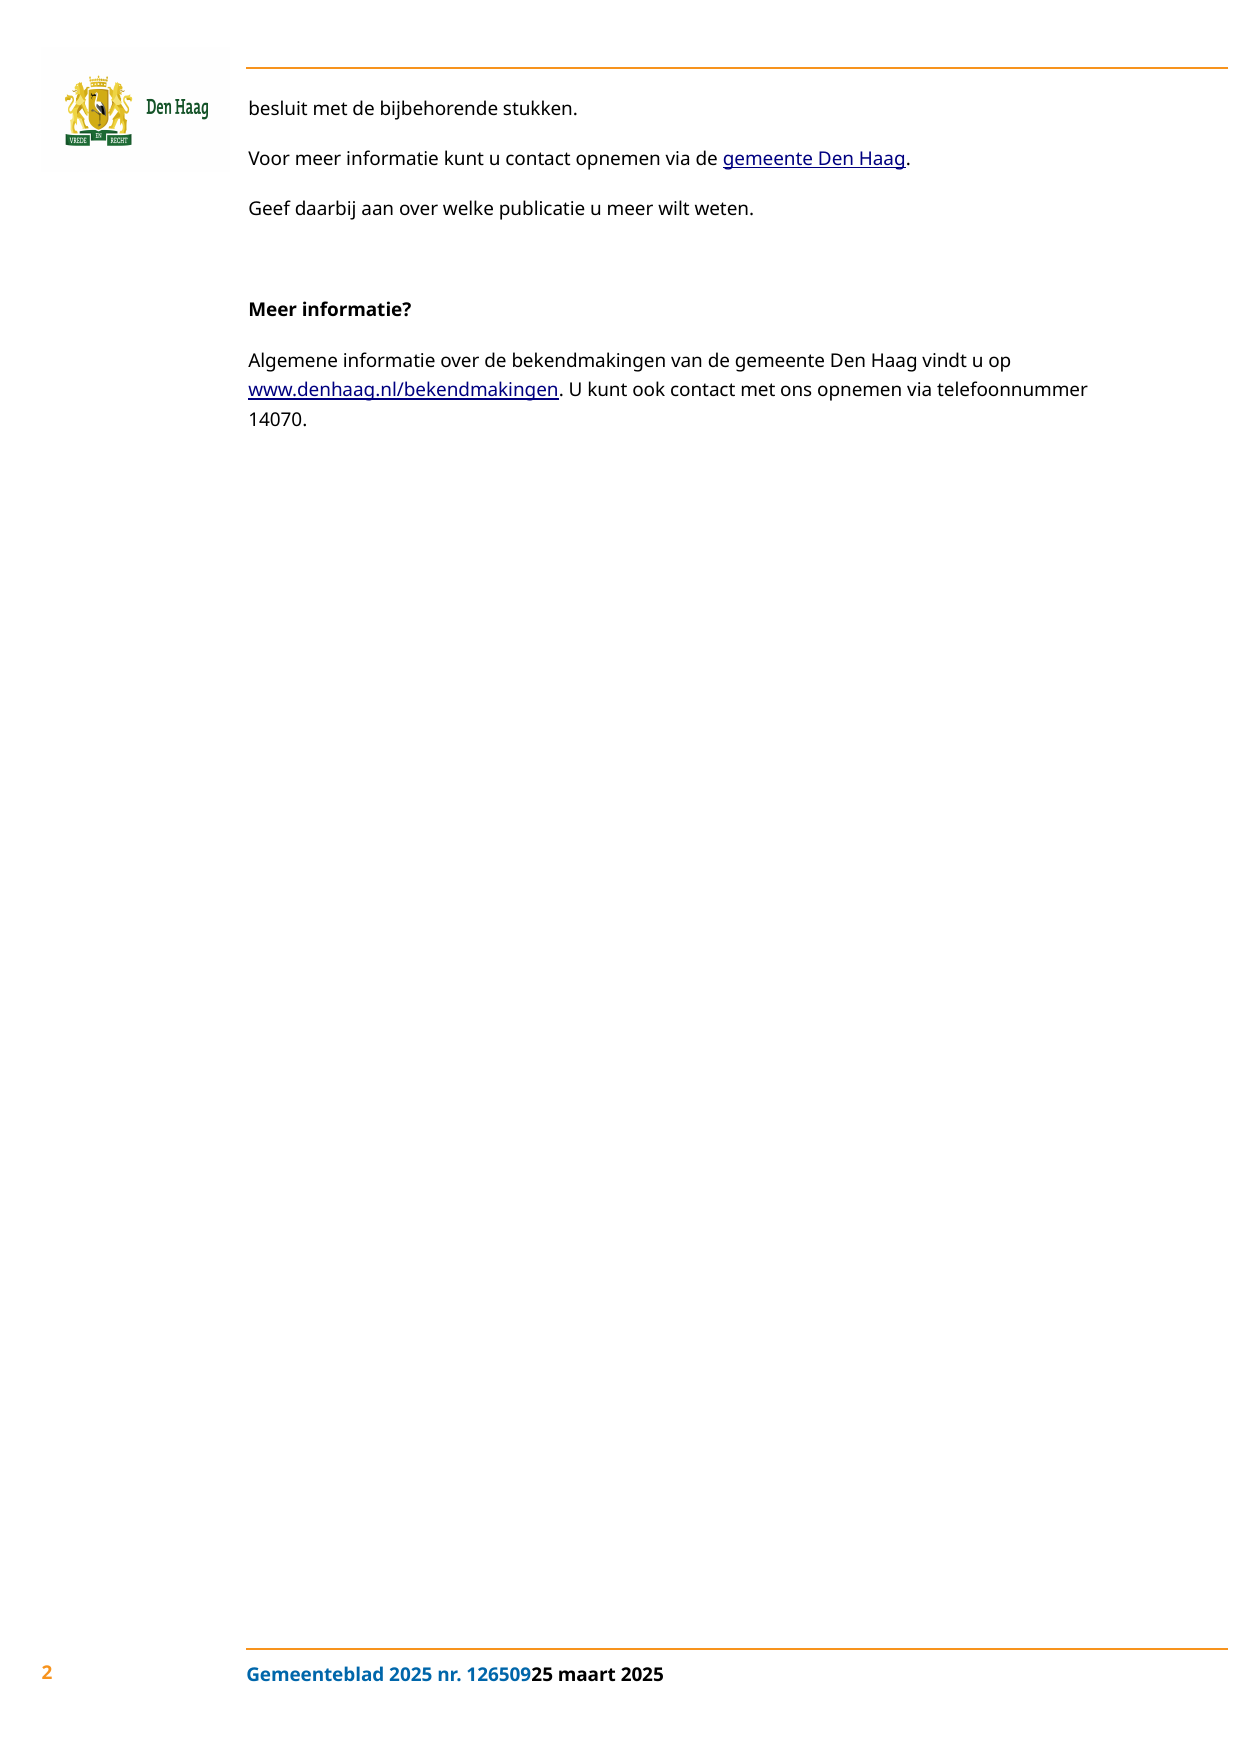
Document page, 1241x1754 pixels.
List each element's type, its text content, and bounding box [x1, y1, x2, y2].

picture [41, 47, 231, 172]
text Voor meer informatie kunt u contact opnemen via de gemeente Den Haag. [248, 145, 1152, 171]
text Meer informatie? [248, 296, 1152, 322]
text Geef daarbij aan over welke publicatie u meer wilt weten. [248, 196, 1152, 221]
text Algemene informatie over de bekendmakingen van de gemeente Den Haag vindt u op www.denhaag.nl/bekendmakingen. U kunt ook contact met ons opnemen via telefoonnummer 14070. [248, 347, 1152, 432]
text besluit met de bijbehorende stukken. [248, 95, 1152, 121]
